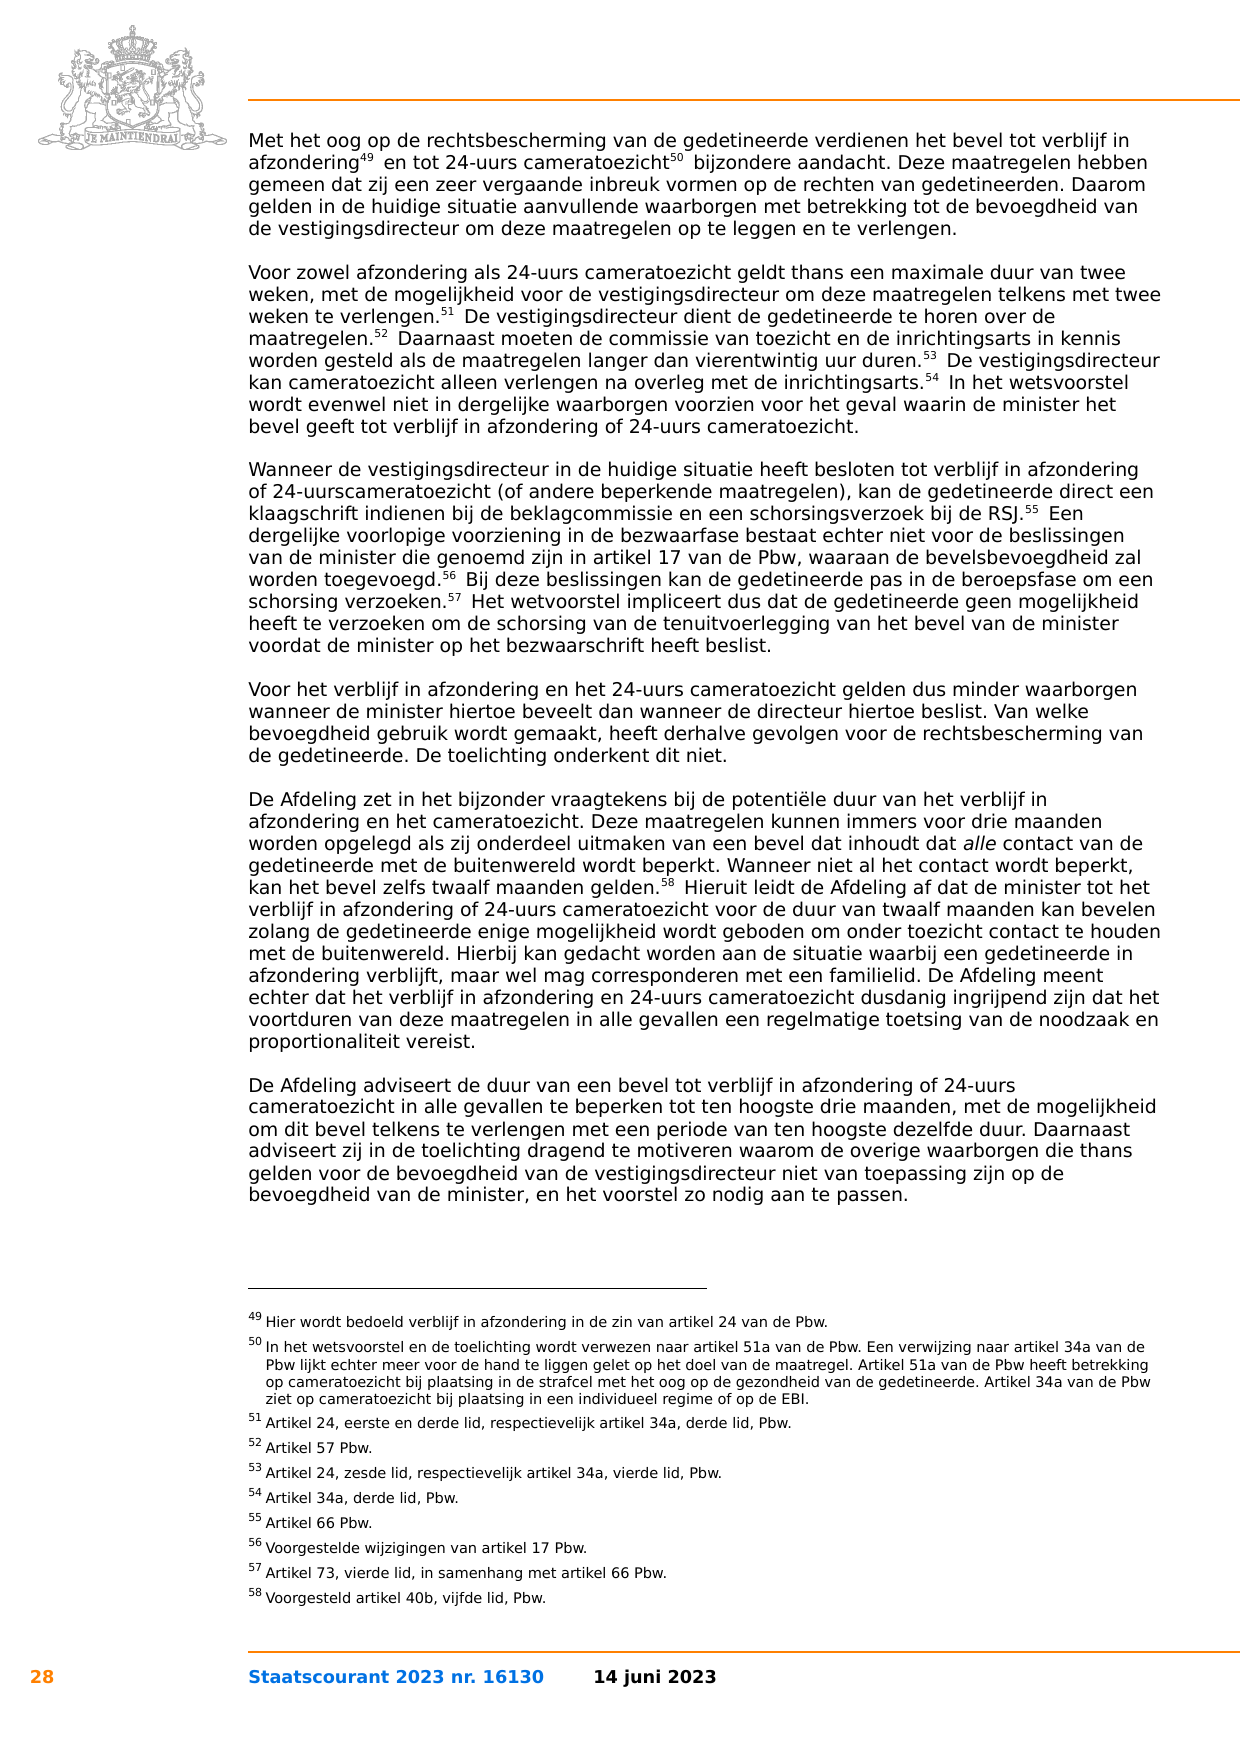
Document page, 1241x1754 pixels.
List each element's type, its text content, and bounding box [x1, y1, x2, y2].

text Artikel 34a, derde lid, Pbw. [248, 1486, 1163, 1508]
text Wanneer de vestigingsdirecteur in de huidige situatie heeft besloten tot verblijf in afzondering of 24-uurscameratoezicht (of andere beperkende maatregelen), kan de gedetineerde direct een klaagschrift indienen bij de beklagcommissie en een schorsingsverzoek bij de RSJ. Een dergelijke voorlopige voorziening in de bezwaarfase bestaat echter niet voor de beslissingen van de minister die genoemd zijn in artikel 17 van de Pbw, waaraan de bevelsbevoegdheid zal worden toegevoegd. Bij deze beslissingen kan de gedetineerde pas in de beroepsfase om een schorsing verzoeken. Het wetvoorstel impliceert dus dat de gedetineerde geen mogelijkheid heeft te verzoeken om de schorsing van de tenuitvoerlegging van het bevel van de minister voordat de minister op het bezwaarschrift heeft beslist. [248, 459, 1163, 657]
text Artikel 57 Pbw. [248, 1436, 1163, 1458]
text Artikel 24, eerste en derde lid, respectievelijk artikel 34a, derde lid, Pbw. [248, 1411, 1163, 1433]
text De Afdeling zet in het bijzonder vraagtekens bij de potentiële duur van het verblijf in afzondering en het cameratoezicht. Deze maatregelen kunnen immers voor drie maanden worden opgelegd als zij onderdeel uitmaken van een bevel dat inhoudt dat alle contact van de gedetineerde met de buitenwereld wordt beperkt. Wanneer niet al het contact wordt beperkt, kan het bevel zelfs twaalf maanden gelden. Hieruit leidt de Afdeling af dat de minister tot het verblijf in afzondering of 24-uurs cameratoezicht voor de duur van twaalf maanden kan bevelen zolang de gedetineerde enige mogelijkheid wordt geboden om onder toezicht contact te houden met de buitenwereld. Hierbij kan gedacht worden aan de situatie waarbij een gedetineerde in afzondering verblijft, maar wel mag corresponderen met een familielid. De Afdeling meent echter dat het verblijf in afzondering en 24-uurs cameratoezicht dusdanig ingrijpend zijn dat het voortduren van deze maatregelen in alle gevallen een regelmatige toetsing van de noodzaak en proportionaliteit vereist. [248, 789, 1163, 1053]
text Artikel 24, zesde lid, respectievelijk artikel 34a, vierde lid, Pbw. [248, 1461, 1163, 1483]
text Met het oog op de rechtsbescherming van de gedetineerde verdienen het bevel tot verblijf in afzondering en tot 24-uurs cameratoezicht bijzondere aandacht. Deze maatregelen hebben gemeen dat zij een zeer vergaande inbreuk vormen op de rechten van gedetineerden. Daarom gelden in de huidige situatie aanvullende waarborgen met betrekking tot de bevoegdheid van de vestigingsdirecteur om deze maatregelen op te leggen en te verlengen. [248, 130, 1163, 240]
text In het wetsvoorstel en de toelichting wordt verwezen naar artikel 51a van de Pbw. Een verwijzing naar artikel 34a van de Pbw lijkt echter meer voor de hand te liggen gelet op het doel van de maatregel. Artikel 51a van de Pbw heeft betrekking op cameratoezicht bij plaatsing in de strafcel met het oog op de gezondheid van de gedetineerde. Artikel 34a van de Pbw ziet op cameratoezicht bij plaatsing in een individueel regime of op de EBI. [248, 1335, 1163, 1408]
text De Afdeling adviseert de duur van een bevel tot verblijf in afzondering of 24-uurs cameratoezicht in alle gevallen te beperken tot ten hoogste drie maanden, met de mogelijkheid om dit bevel telkens te verlengen met een periode van ten hoogste dezelfde duur. Daarnaast adviseert zij in de toelichting dragend te motiveren waarom de overige waarborgen die thans gelden voor de bevoegdheid van de vestigingsdirecteur niet van toepassing zijn op de bevoegdheid van de minister, en het voorstel zo nodig aan te passen. [248, 1074, 1163, 1206]
text Artikel 73, vierde lid, in samenhang met artikel 66 Pbw. [248, 1561, 1163, 1583]
text Voorgestelde wijzigingen van artikel 17 Pbw. [248, 1536, 1163, 1558]
text Voor het verblijf in afzondering en het 24-uurs cameratoezicht gelden dus minder waarborgen wanneer de minister hiertoe beveelt dan wanneer de directeur hiertoe beslist. Van welke bevoegdheid gebruik wordt gemaakt, heeft derhalve gevolgen voor de rechtsbescherming van de gedetineerde. De toelichting onderkent dit niet. [248, 679, 1163, 767]
text Voorgesteld artikel 40b, vijfde lid, Pbw. [248, 1586, 1163, 1608]
text Artikel 66 Pbw. [248, 1511, 1163, 1533]
text Voor zowel afzondering als 24-uurs cameratoezicht geldt thans een maximale duur van twee weken, met de mogelijkheid voor de vestigingsdirecteur om deze maatregelen telkens met twee weken te verlengen. De vestigingsdirecteur dient de gedetineerde te horen over de maatregelen. Daarnaast moeten de commissie van toezicht en de inrichtingsarts in kennis worden gesteld als de maatregelen langer dan vierentwintig uur duren. De vestigingsdirecteur kan cameratoezicht alleen verlengen na overleg met de inrichtingsarts. In het wetsvoorstel wordt evenwel niet in dergelijke waarborgen voorzien voor het geval waarin de minister het bevel geeft tot verblijf in afzondering of 24-uurs cameratoezicht. [248, 262, 1163, 437]
text Hier wordt bedoeld verblijf in afzondering in de zin van artikel 24 van de Pbw. [248, 1310, 1163, 1332]
picture [38, 25, 227, 150]
